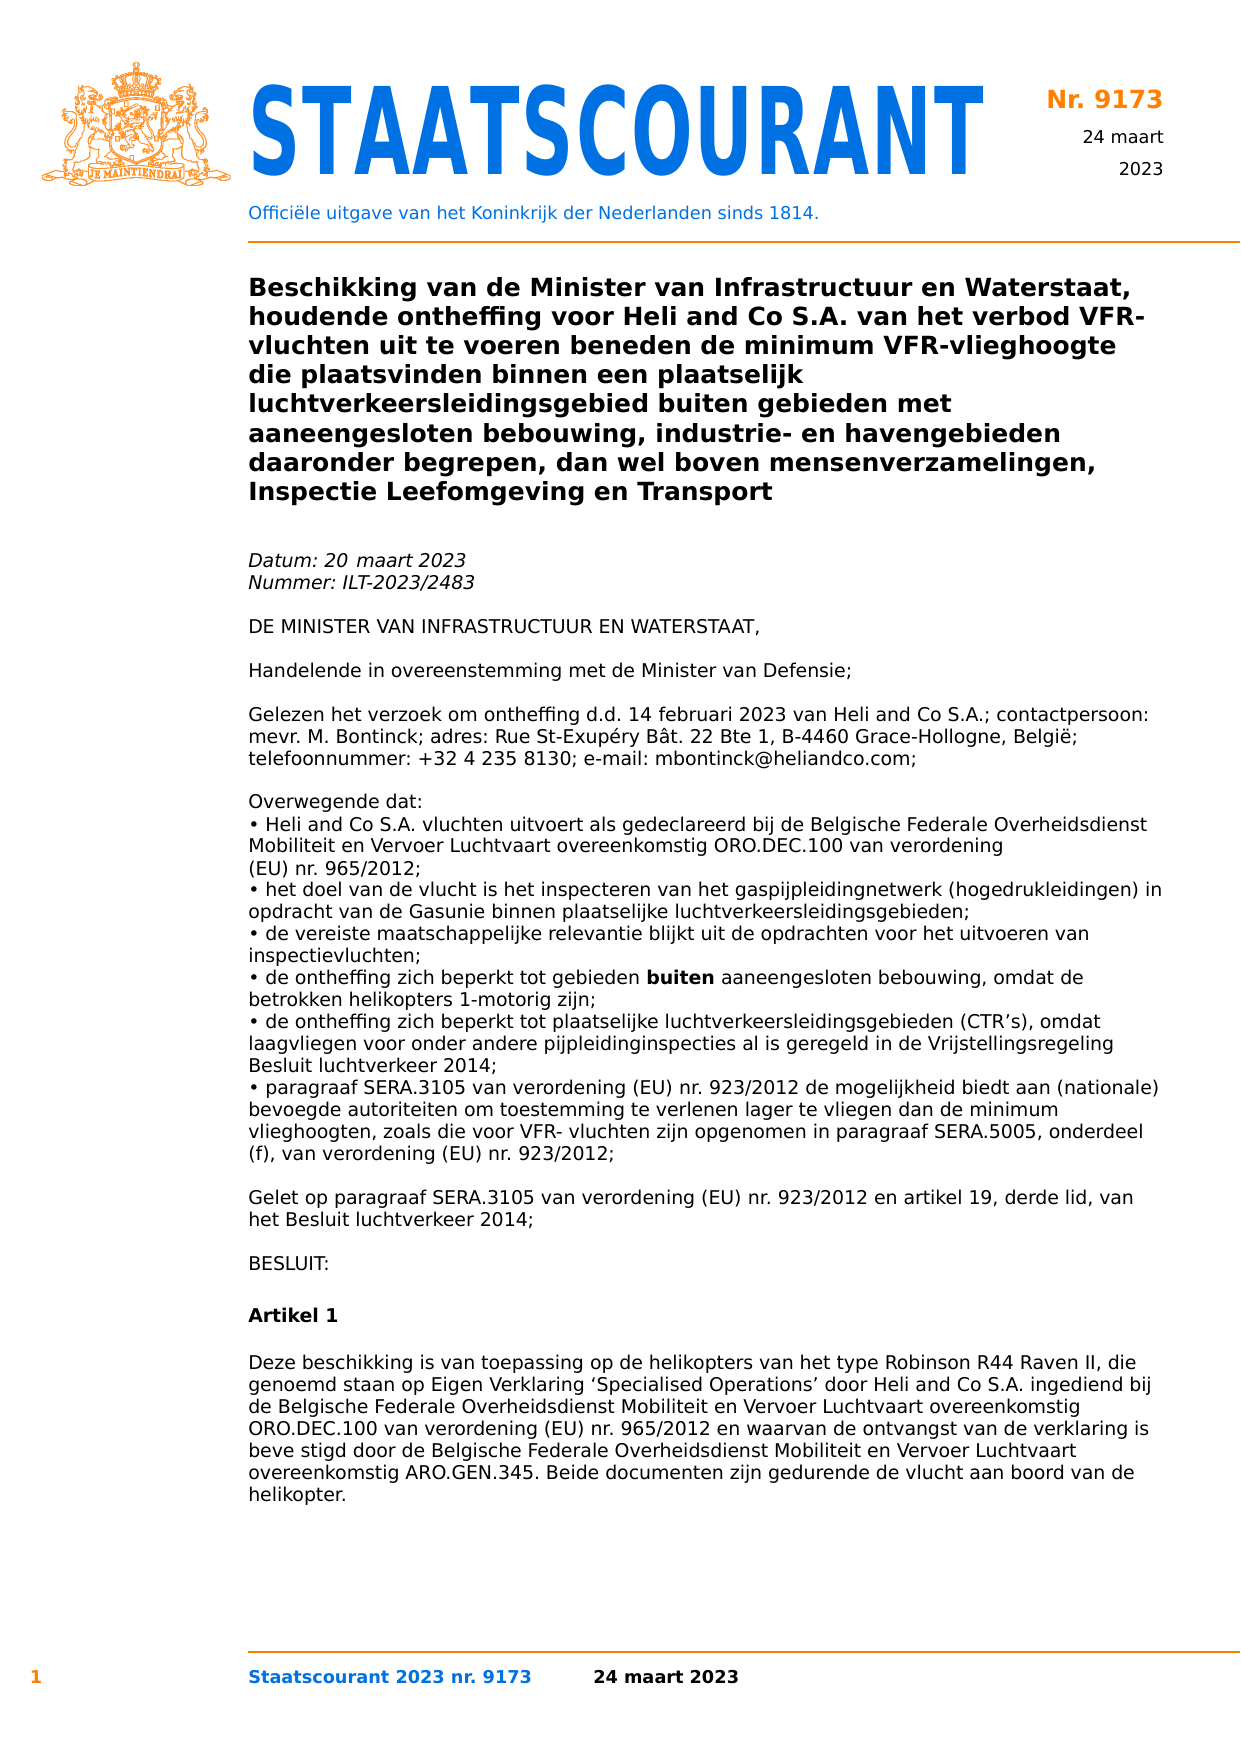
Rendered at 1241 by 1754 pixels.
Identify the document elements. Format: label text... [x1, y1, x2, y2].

text • het doel van de vlucht is het inspecteren van het gaspijpleidingnetwerk (hogedrukleidingen) in opdracht van de Gasunie binnen plaatselijke luchtverkeersleidingsgebieden; [248, 879, 1163, 923]
text Gelet op paragraaf SERA.3105 van verordening (EU) nr. 923/2012 en artikel 19, derde lid, van het Besluit luchtverkeer 2014; [248, 1187, 1163, 1231]
subtitle Beschikking van de Minister van Infrastructuur en Waterstaat, houdende ontheffing voor Heli and Co S.A. van het verbod VFR-vluchten uit te voeren beneden de minimum VFR-vlieghoogte die plaatsvinden binnen een plaatselijk luchtverkeersleidingsgebied buiten gebieden met aaneengesloten bebouwing, industrie- en havengebieden daaronder begrepen, dan wel boven mensenverzamelingen, Inspectie Leefomgeving en Transport [248, 273, 1163, 506]
text Nummer: ILT-2023/2483 [248, 572, 1163, 594]
table_header STAATSCOURANT [248, 62, 998, 203]
text • Heli and Co S.A. vluchten uitvoert als gedeclareerd bij de Belgische Federale Overheidsdienst Mobiliteit en Vervoer Luchtvaart overeenkomstig ORO.DEC.100 van verordening (EU) nr. 965/2012; [248, 813, 1163, 879]
text Overwegende dat: [248, 791, 1163, 813]
text Datum: 20 maart 2023 [248, 550, 1163, 572]
text BESLUIT: [248, 1253, 1163, 1275]
text Deze beschikking is van toepassing op de helikopters van het type Robinson R44 Raven II, die genoemd staan op Eigen Verklaring ‘Specialised Operations’ door Heli and Co S.A. ingediend bij de Belgische Federale Overheidsdienst Mobiliteit en Vervoer Luchtvaart overeenkomstig ORO.DEC.100 van verordening (EU) nr. 965/2012 en waarvan de ontvangst van de verklaring is beve stigd door de Belgische Federale Overheidsdienst Mobiliteit en Vervoer Luchtvaart overeenkomstig ARO.GEN.345. Beide documenten zijn gedurende de vlucht aan boord van de helikopter. [248, 1352, 1163, 1506]
text Gelezen het verzoek om ontheffing d.d. 14 februari 2023 van Heli and Co S.A.; contactpersoon: mevr. M. Bontinck; adres: Rue St-Exupéry Bât. 22 Bte 1, B-4460 Grace-Hollogne, België; telefoonnummer: +32 4 235 8130; e-mail: mbontinck@heliandco.com; [248, 704, 1163, 769]
subtitle Artikel 1 [248, 1305, 1163, 1327]
table_cell 2023 [998, 153, 1240, 203]
table_cell Officiële uitgave van het Koninkrijk der Nederlanden sinds 1814. [248, 203, 1240, 241]
picture [41, 62, 231, 186]
table_cell 24 maart [998, 121, 1240, 153]
table_header Nr. 9173 [998, 62, 1240, 121]
text DE MINISTER VAN INFRASTRUCTUUR EN WATERSTAAT, [248, 616, 1163, 638]
text • de ontheffing zich beperkt tot plaatselijke luchtverkeersleidingsgebieden (CTR’s), omdat laagvliegen voor onder andere pijpleidinginspecties al is geregeld in de Vrijstellingsregeling Besluit luchtverkeer 2014; [248, 1011, 1163, 1077]
table_header [25, 62, 248, 241]
text • paragraaf SERA.3105 van verordening (EU) nr. 923/2012 de mogelijkheid biedt aan (nationale) bevoegde autoriteiten om toestemming te verlenen lager te vliegen dan de minimum vlieghoogten, zoals die voor VFR- vluchten zijn opgenomen in paragraaf SERA.5005, onderdeel (f), van verordening (EU) nr. 923/2012; [248, 1077, 1163, 1165]
text • de ontheffing zich beperkt tot gebieden buiten aaneengesloten bebouwing, omdat de betrokken helikopters 1-motorig zijn; [248, 967, 1163, 1011]
text • de vereiste maatschappelijke relevantie blijkt uit de opdrachten voor het uitvoeren van inspectievluchten; [248, 923, 1163, 967]
text Handelende in overeenstemming met de Minister van Defensie; [248, 660, 1163, 682]
